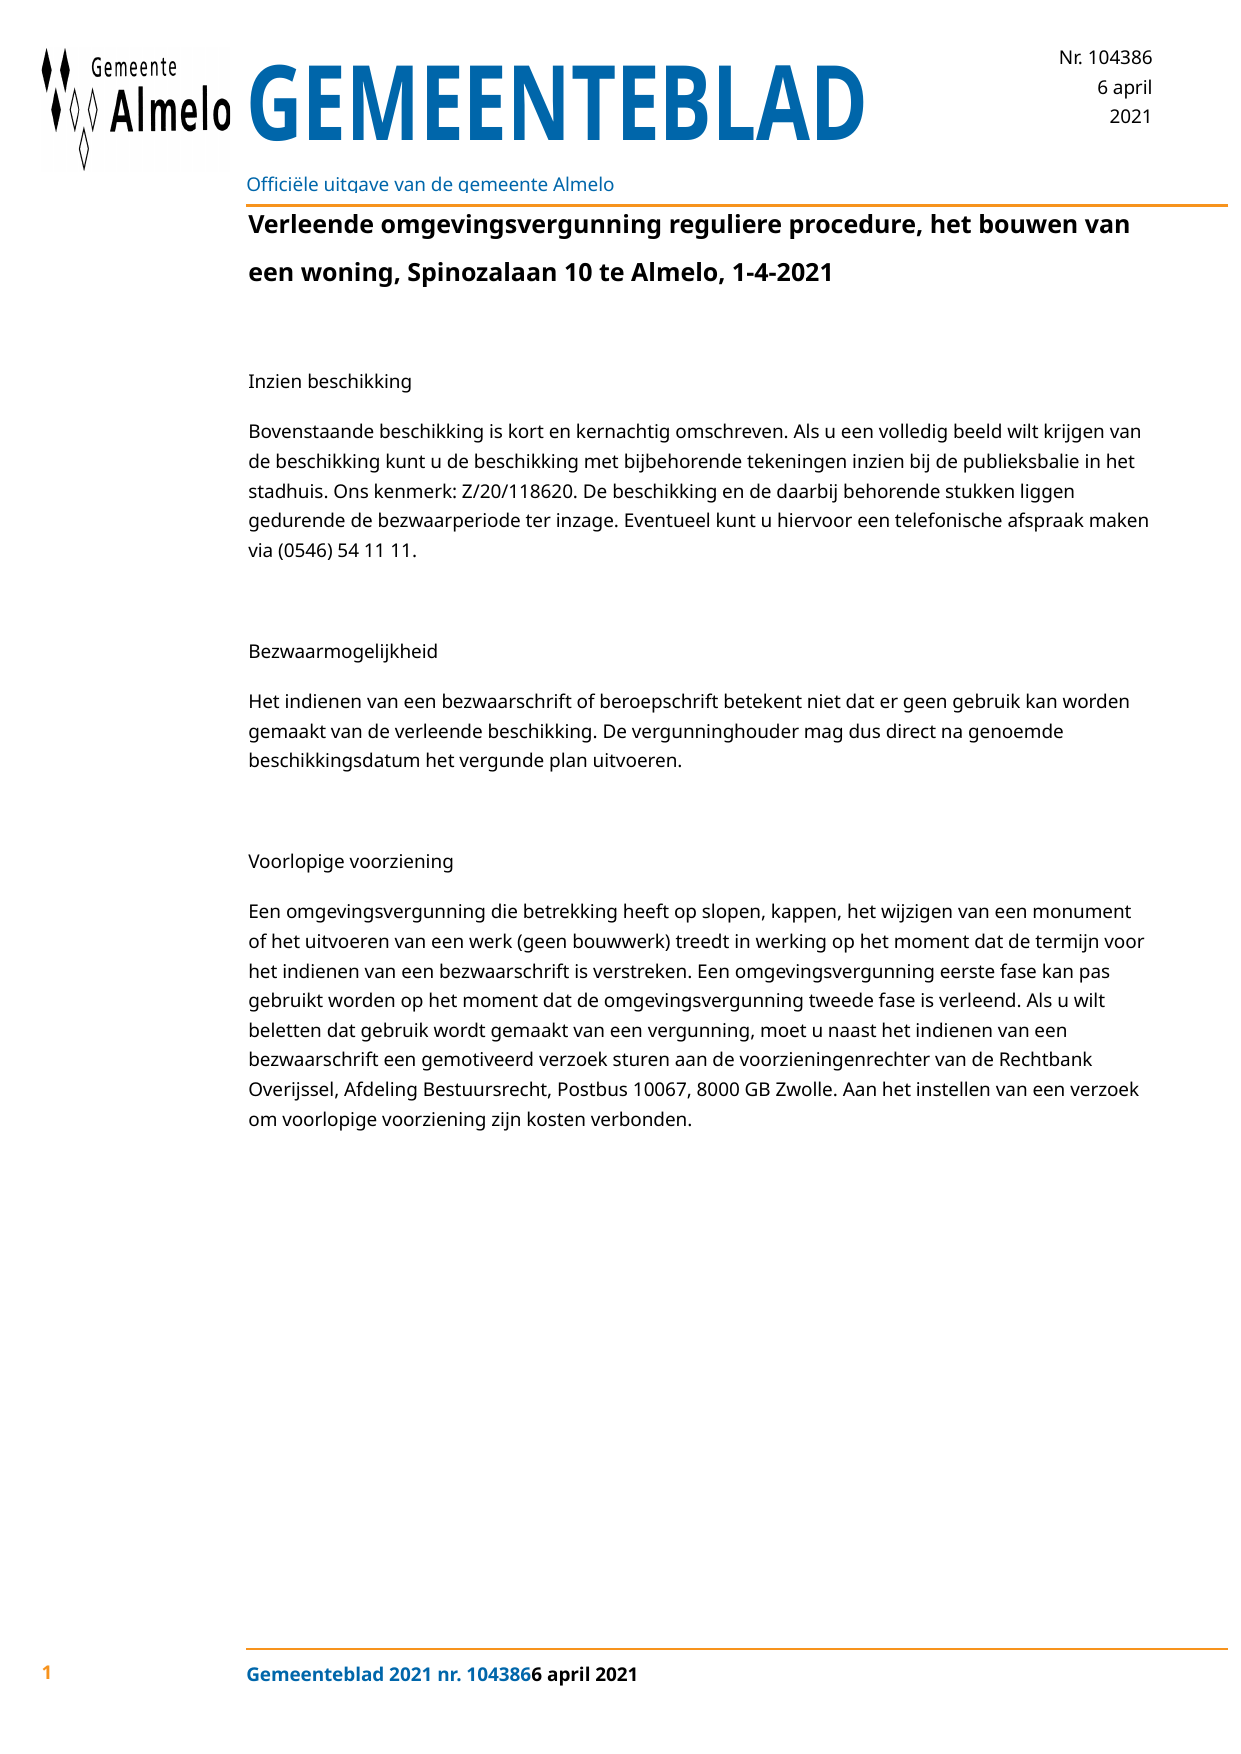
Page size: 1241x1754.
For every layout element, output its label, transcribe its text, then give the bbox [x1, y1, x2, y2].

text Het indienen van een bezwaarschrift of beroepschrift betekent niet dat er geen gebruik kan worden gemaakt van de verleende beschikking. De vergunninghouder mag dus direct na genoemde beschikkingsdatum het vergunde plan uitvoeren. [248, 688, 1152, 773]
text Een omgevingsvergunning die betrekking heeft op slopen, kappen, het wijzigen van een monument of het uitvoeren van een werk (geen bouwwerk) treedt in werking op het moment dat de termijn voor het indienen van een bezwaarschrift is verstreken. Een omgevingsvergunning eerste fase kan pas gebruikt worden op het moment dat de omgevingsvergunning tweede fase is verleend. Als u wilt beletten dat gebruik wordt gemaakt van een vergunning, moet u naast het indienen van een bezwaarschrift een gemotiveerd verzoek sturen aan de voorzieningenrechter van de Rechtbank Overijssel, Afdeling Bestuursrecht, Postbus 10067, 8000 GB Zwolle. Aan het instellen van een verzoek om voorlopige voorziening zijn kosten verbonden. [248, 899, 1152, 1132]
picture [41, 47, 231, 172]
text Verleende omgevingsvergunning reguliere procedure, het bouwen van een woning, Spinozalaan 10 te Almelo, 1-4-2021 [248, 207, 1152, 288]
text Inzien beschikking [248, 368, 1152, 394]
text Bezwaarmogelijkheid [248, 638, 1152, 664]
text Bovenstaande beschikking is kort en kernachtig omschreven. Als u een volledig beeld wilt krijgen van de beschikking kunt u de beschikking met bijbehorende tekeningen inzien bij de publieksbalie in het stadhuis. Ons kenmerk: Z/20/118620. De beschikking en de daarbij behorende stukken liggen gedurende de bezwaarperiode ter inzage. Eventueel kunt u hiervoor een telefonische afspraak maken via (0546) 54 11 11. [248, 419, 1152, 563]
text Voorlopige voorziening [248, 848, 1152, 874]
